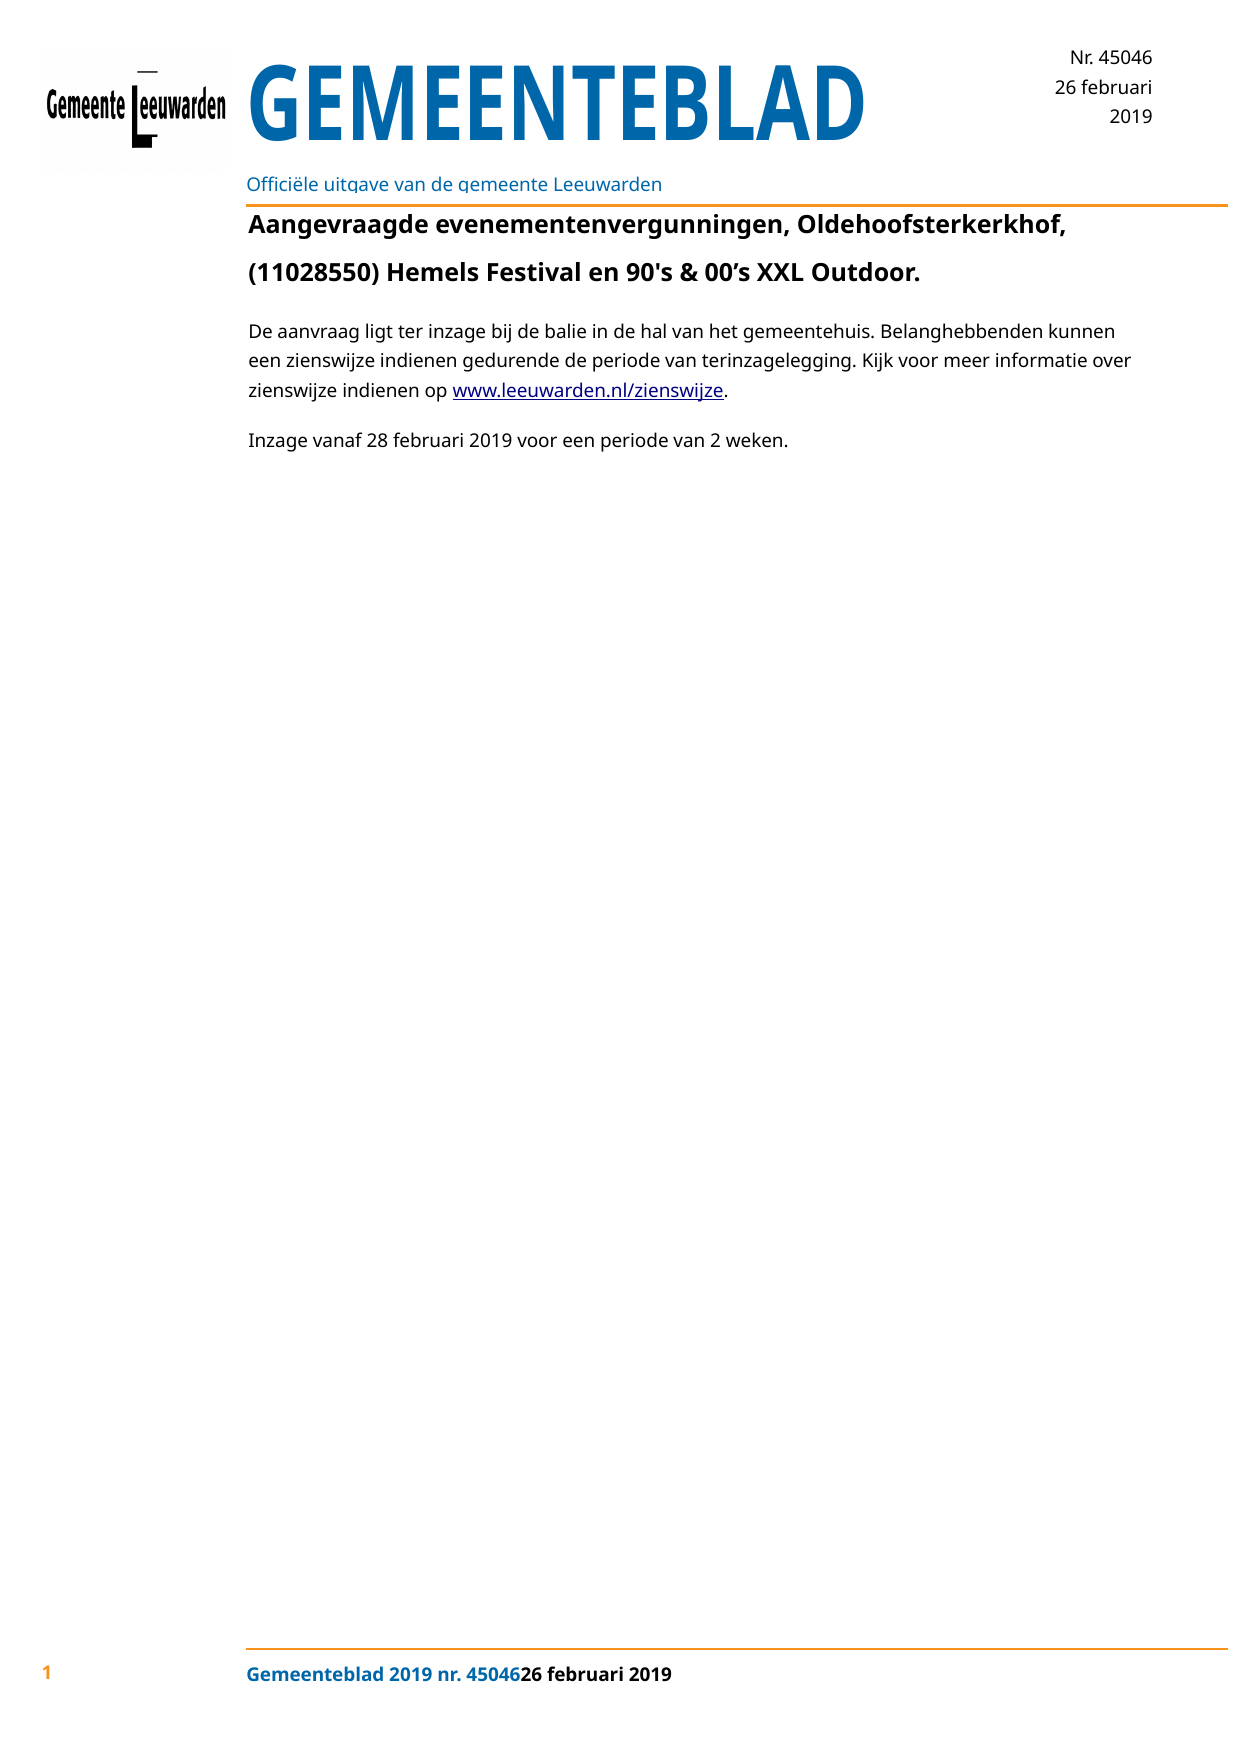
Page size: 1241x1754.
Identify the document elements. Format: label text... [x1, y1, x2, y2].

text De aanvraag ligt ter inzage bij de balie in de hal van het gemeentehuis. Belanghebbenden kunnen een zienswijze indienen gedurende de periode van terinzagelegging. Kijk voor meer informatie over zienswijze indienen op www.leeuwarden.nl/zienswijze. [248, 318, 1152, 403]
picture [41, 47, 231, 172]
text Inzage vanaf 28 februari 2019 voor een periode van 2 weken. [248, 427, 1152, 453]
text Aangevraagde evenementenvergunningen, Oldehoofsterkerkhof, (11028550) Hemels Festival en 90's & 00’s XXL Outdoor. [248, 207, 1152, 288]
